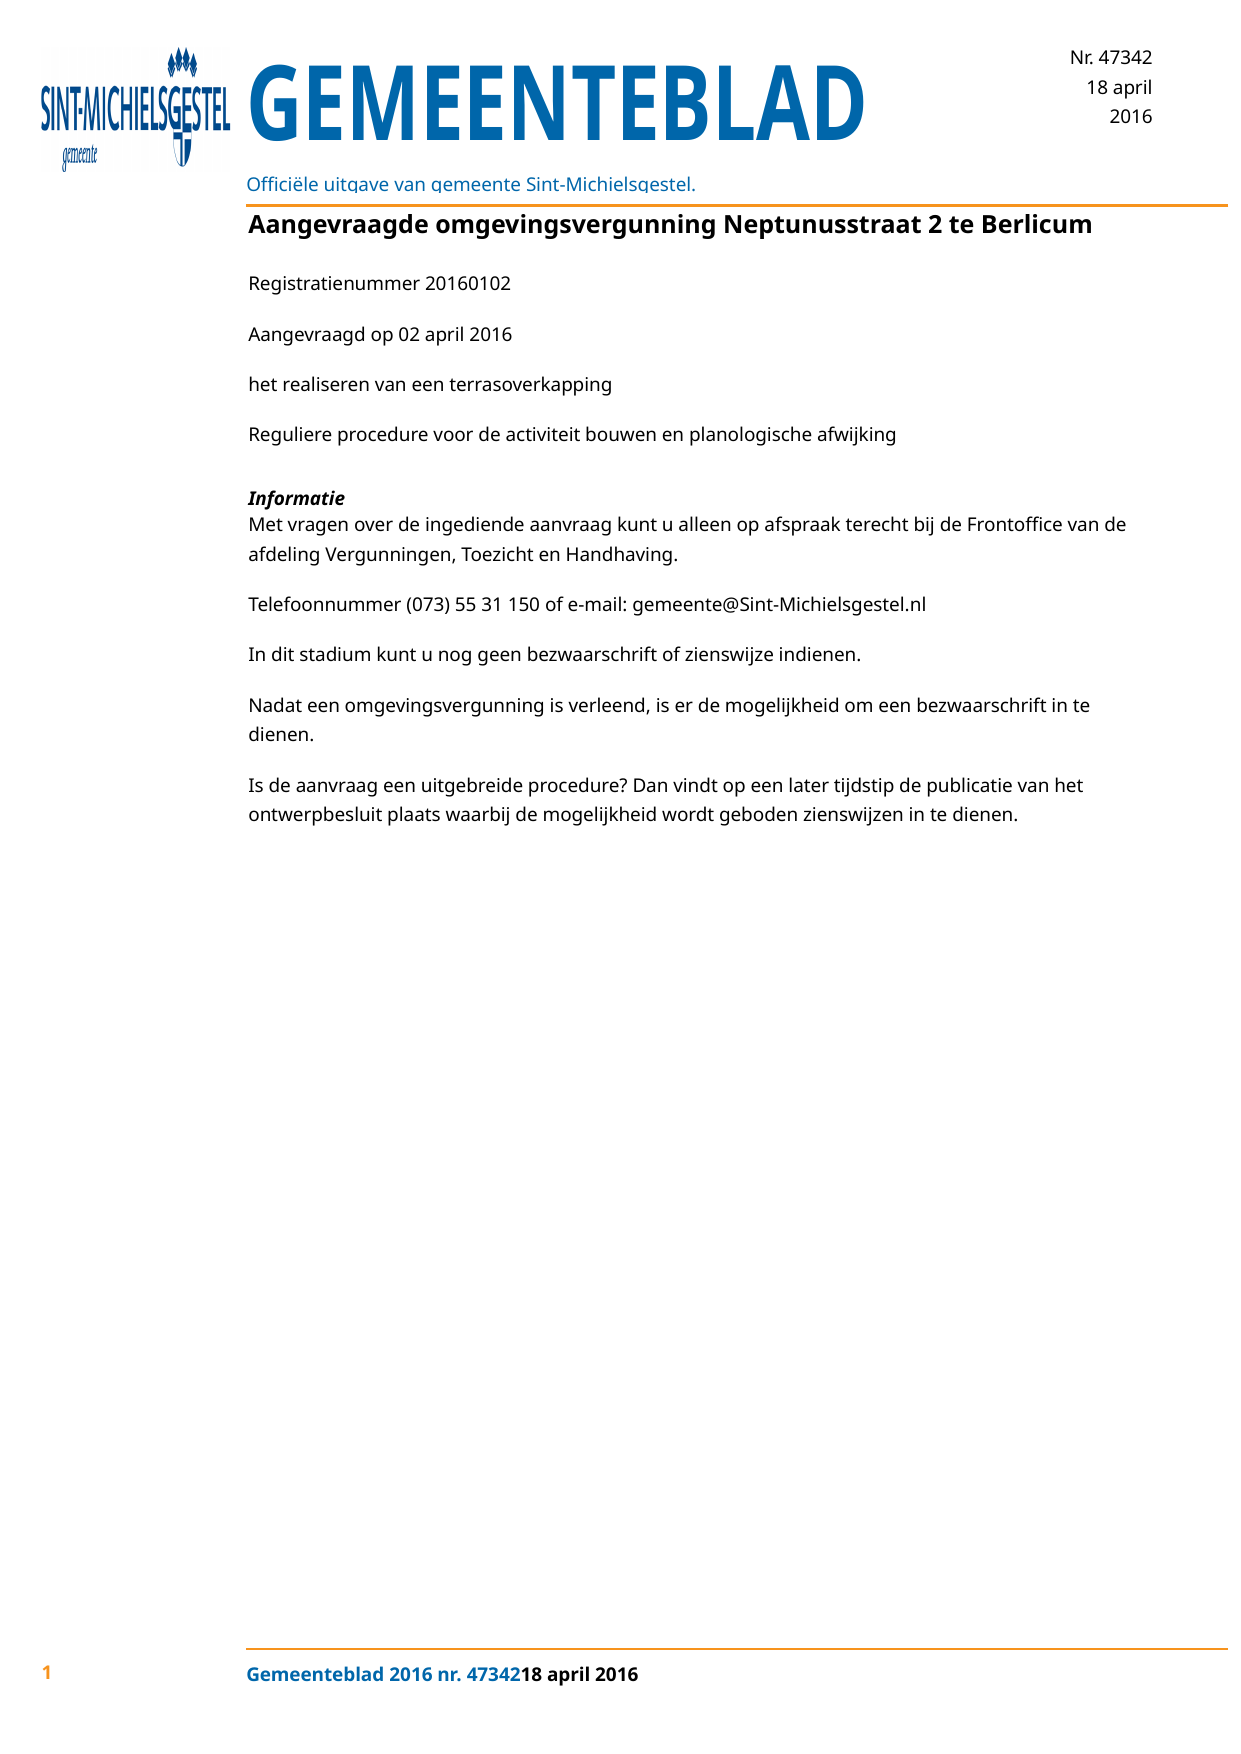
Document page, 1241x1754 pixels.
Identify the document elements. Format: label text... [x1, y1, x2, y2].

text Informatie [248, 486, 1152, 511]
text Is de aanvraag een uitgebreide procedure? Dan vindt op een later tijdstip de publicatie van het ontwerpbesluit plaats waarbij de mogelijkheid wordt geboden zienswijzen in te dienen. [248, 772, 1152, 827]
text Reguliere procedure voor de activiteit bouwen en planologische afwijking [248, 422, 1152, 447]
text het realiseren van een terrasoverkapping [248, 371, 1152, 397]
text Aangevraagd op 02 april 2016 [248, 321, 1152, 346]
text Met vragen over de ingediende aanvraag kunt u alleen op afspraak terecht bij de Frontoffice van de afdeling Vergunningen, Toezicht en Handhaving. [248, 511, 1152, 567]
text Aangevraagde omgevingsvergunning Neptunusstraat 2 te Berlicum [248, 207, 1152, 241]
picture [41, 47, 231, 172]
text Telefoonnummer (073) 55 31 150 of e-mail: gemeente@Sint-Michielsgestel.nl [248, 591, 1152, 617]
text In dit stadium kunt u nog geen bezwaarschrift of zienswijze indienen. [248, 642, 1152, 667]
text Registratienummer 20160102 [248, 270, 1152, 296]
text Nadat een omgevingsvergunning is verleend, is er de mogelijkheid om een bezwaarschrift in te dienen. [248, 692, 1152, 747]
